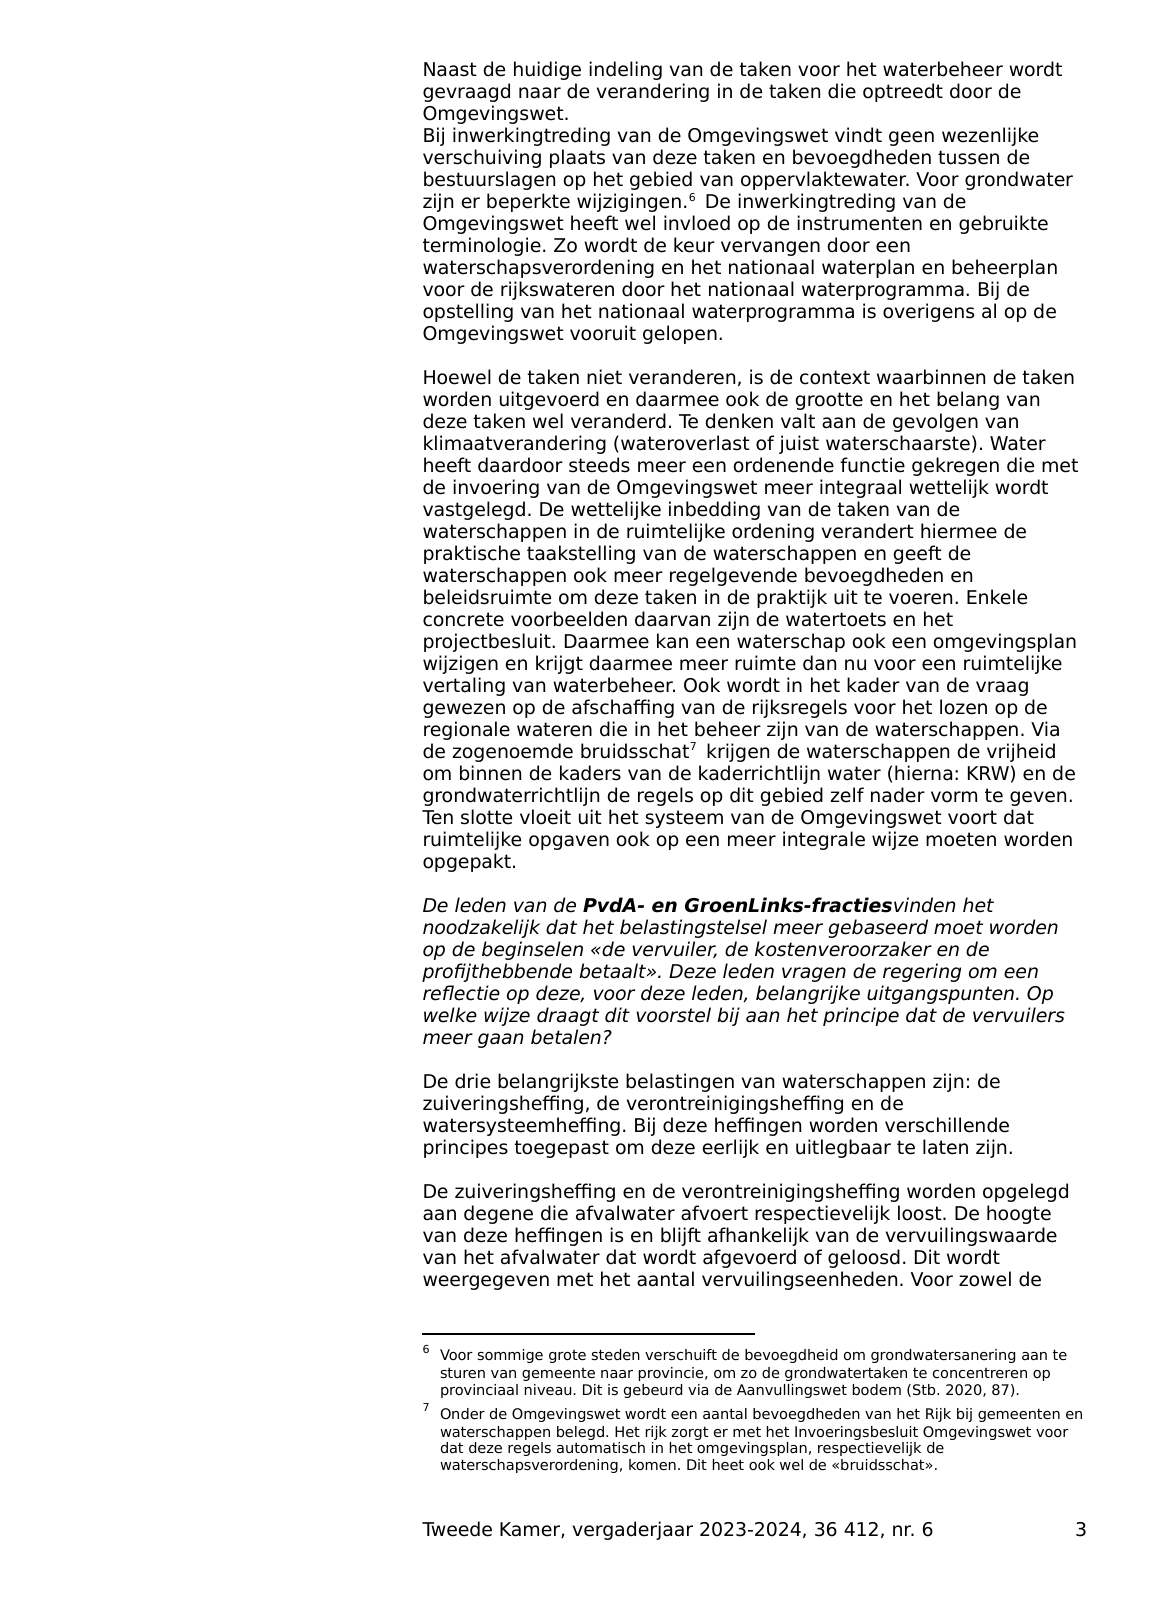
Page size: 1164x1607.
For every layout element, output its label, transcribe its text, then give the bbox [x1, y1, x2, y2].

text Hoewel de taken niet veranderen, is de context waarbinnen de taken worden uitgevoerd en daarmee ook de grootte en het belang van deze taken wel veranderd. Te denken valt aan de gevolgen van klimaatverandering (wateroverlast of juist waterschaarste). Water heeft daardoor steeds meer een ordenende functie gekregen die met de invoering van de Omgevingswet meer integraal wettelijk wordt vastgelegd. De wettelijke inbedding van de taken van de waterschappen in de ruimtelijke ordening verandert hiermee de praktische taakstelling van de waterschappen en geeft de waterschappen ook meer regelgevende bevoegdheden en beleidsruimte om deze taken in de praktijk uit te voeren. Enkele concrete voorbeelden daarvan zijn de watertoets en het projectbesluit. Daarmee kan een waterschap ook een omgevingsplan wijzigen en krijgt daarmee meer ruimte dan nu voor een ruimtelijke vertaling van waterbeheer. Ook wordt in het kader van de vraag gewezen op de afschaffing van de rijksregels voor het lozen op de regionale wateren die in het beheer zijn van de waterschappen. Via de zogenoemde bruidsschat krijgen de waterschappen de vrijheid om binnen de kaders van de kaderrichtlijn water (hierna: KRW) en de grondwaterrichtlijn de regels op dit gebied zelf nader vorm te geven. Ten slotte vloeit uit het systeem van de Omgevingswet voort dat ruimtelijke opgaven ook op een meer integrale wijze moeten worden opgepakt. [422, 367, 1087, 872]
text Naast de huidige indeling van de taken voor het waterbeheer wordt gevraagd naar de verandering in de taken die optreedt door de Omgevingswet. [422, 59, 1087, 125]
text Onder de Omgevingswet wordt een aantal bevoegdheden van het Rijk bij gemeenten en waterschappen belegd. Het rijk zorgt er met het Invoeringsbesluit Omgevingswet voor dat deze regels automatisch in het omgevingsplan, respectievelijk de waterschapsverordening, komen. Dit heet ook wel de «bruidsschat». [422, 1402, 1087, 1474]
text Bij inwerkingtreding van de Omgevingswet vindt geen wezenlijke verschuiving plaats van deze taken en bevoegdheden tussen de bestuurslagen op het gebied van oppervlaktewater. Voor grondwater zijn er beperkte wijzigingen. De inwerkingtreding van de Omgevingswet heeft wel invloed op de instrumenten en gebruikte terminologie. Zo wordt de keur vervangen door een waterschapsverordening en het nationaal waterplan en beheerplan voor de rijkswateren door het nationaal waterprogramma. Bij de opstelling van het nationaal waterprogramma is overigens al op de Omgevingswet vooruit gelopen. [422, 125, 1087, 345]
text De zuiveringsheffing en de verontreinigingsheffing worden opgelegd aan degene die afvalwater afvoert respectievelijk loost. De hoogte van deze heffingen is en blijft afhankelijk van de vervuilingswaarde van het afvalwater dat wordt afgevoerd of geloosd. Dit wordt weergegeven met het aantal vervuilingseenheden. Voor zowel de [422, 1181, 1087, 1291]
text De leden van de PvdA- en GroenLinks-fractiesvinden het noodzakelijk dat het belastingstelsel meer gebaseerd moet worden op de beginselen «de vervuiler, de kostenveroorzaker en de profijthebbende betaalt». Deze leden vragen de regering om een reflectie op deze, voor deze leden, belangrijke uitgangspunten. Op welke wijze draagt dit voorstel bij aan het principe dat de vervuilers meer gaan betalen? [422, 895, 1087, 1048]
text Voor sommige grote steden verschuift de bevoegdheid om grondwatersanering aan te sturen van gemeente naar provincie, om zo de grondwatertaken te concentreren op provinciaal niveau. Dit is gebeurd via de Aanvullingswet bodem (Stb. 2020, 87). [422, 1343, 1087, 1399]
text De drie belangrijkste belastingen van waterschappen zijn: de zuiveringsheffing, de verontreinigingsheffing en de watersysteemheffing. Bij deze heffingen worden verschillende principes toegepast om deze eerlijk en uitlegbaar te laten zijn. [422, 1071, 1087, 1159]
